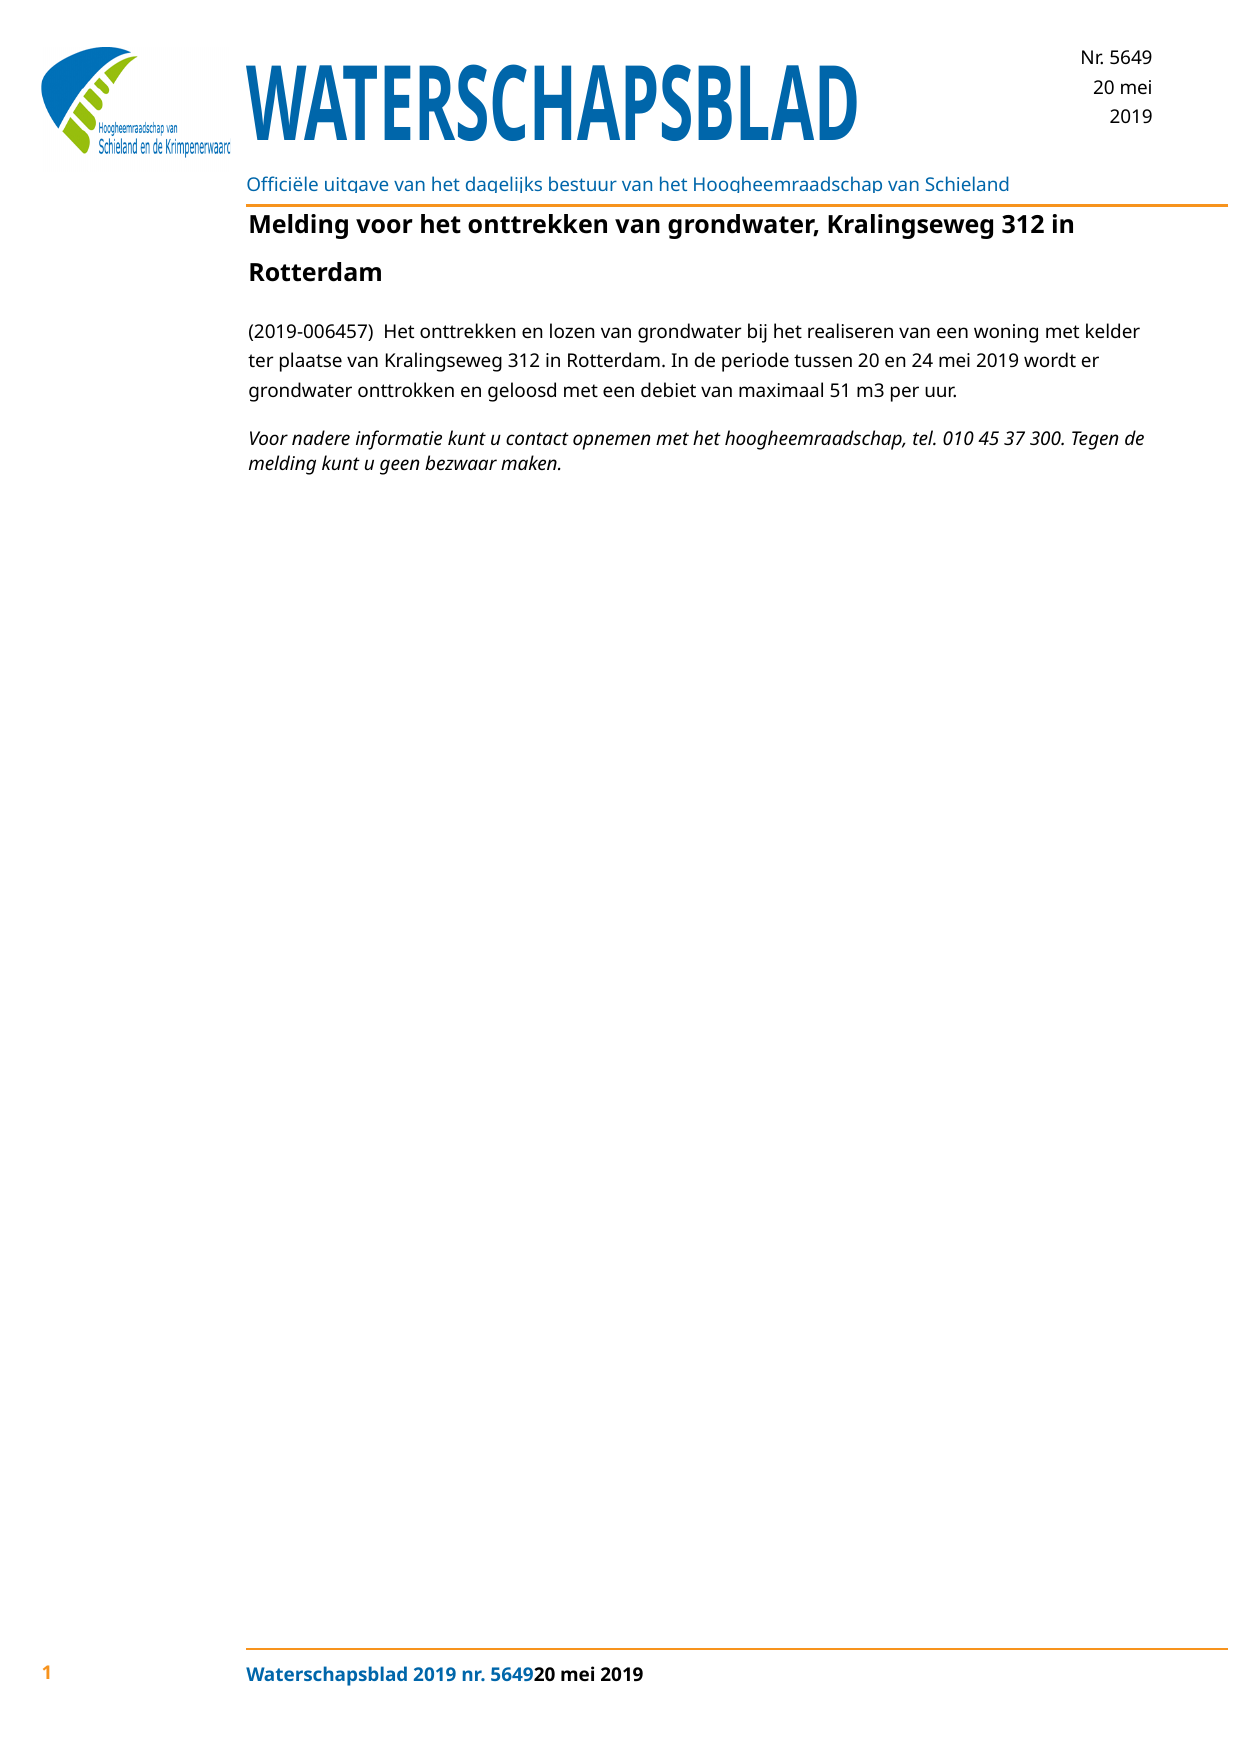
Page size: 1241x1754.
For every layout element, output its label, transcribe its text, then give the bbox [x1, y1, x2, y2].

text Voor nadere informatie kunt u contact opnemen met het hoogheemraadschap, tel. 010 45 37 300. Tegen de melding kunt u geen bezwaar maken. [248, 425, 1152, 476]
picture [41, 47, 231, 172]
text (2019-006457) Het onttrekken en lozen van grondwater bij het realiseren van een woning met kelder ter plaatse van Kralingseweg 312 in Rotterdam. In de periode tussen 20 en 24 mei 2019 wordt er grondwater onttrokken en geloosd met een debiet van maximaal 51 m3 per uur. [248, 318, 1152, 403]
text Melding voor het onttrekken van grondwater, Kralingseweg 312 in Rotterdam [248, 207, 1152, 288]
